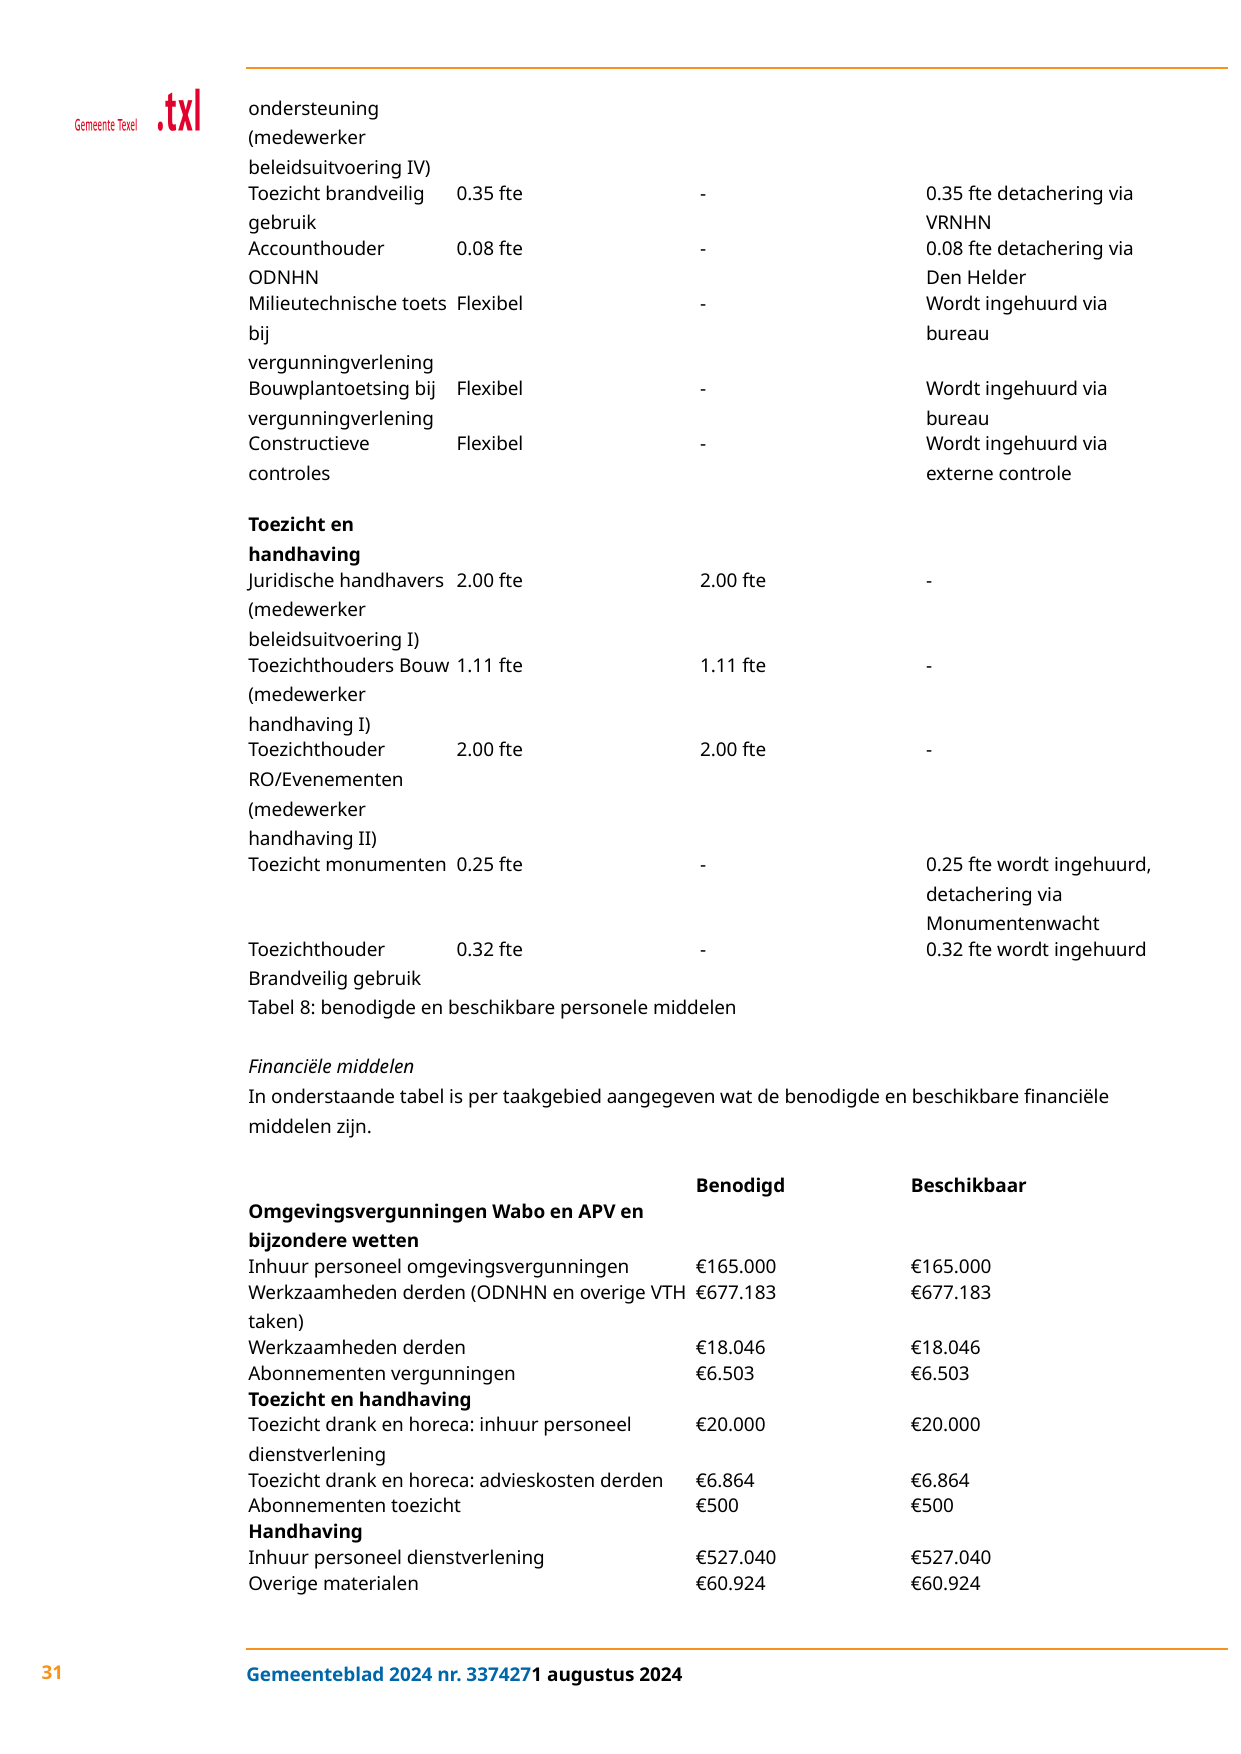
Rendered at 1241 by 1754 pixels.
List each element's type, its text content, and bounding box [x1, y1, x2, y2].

table_cell €500 [696, 1493, 911, 1518]
table_cell Toezicht en handhaving [248, 512, 456, 567]
table_cell 1.11 fte [700, 652, 926, 737]
table_cell 2.00 fte [700, 737, 926, 851]
table_cell [456, 512, 700, 567]
table_cell 0.08 fte [456, 235, 700, 290]
table_cell - [926, 567, 1152, 652]
table_cell Toezicht brandveilig gebruik [248, 180, 456, 235]
table_cell Toezichthouders Bouw (medewerker handhaving I) [248, 652, 456, 737]
table_cell Bouwplantoetsing bij vergunningverlening [248, 375, 456, 431]
table_cell €6.864 [696, 1467, 911, 1492]
table_cell Juridische handhavers (medewerker beleidsuitvoering I) [248, 567, 456, 652]
table_cell 2.00 fte [456, 567, 700, 652]
table_cell 2.00 fte [700, 567, 926, 652]
table_cell - [926, 737, 1152, 851]
table_cell €527.040 [696, 1544, 911, 1570]
table_cell Flexibel [456, 431, 700, 486]
table_cell [911, 1198, 1152, 1253]
table_cell Toezicht drank en horeca: advieskosten derden [248, 1467, 696, 1492]
table_cell - [700, 180, 926, 235]
table_cell [696, 1198, 911, 1253]
table_cell ondersteuning (medewerker beleidsuitvoering IV) [248, 95, 456, 180]
table_cell 0.35 fte detachering via VRNHN [926, 180, 1152, 235]
table_cell €20.000 [911, 1411, 1152, 1467]
table_cell 0.25 fte [456, 851, 700, 936]
table_cell €20.000 [696, 1411, 911, 1467]
table_cell Wordt ingehuurd via externe controle [926, 431, 1152, 486]
table_cell Abonnementen toezicht [248, 1493, 696, 1518]
table_cell - [700, 375, 926, 431]
table_cell - [700, 851, 926, 936]
table_cell Inhuur personeel omgevingsvergunningen [248, 1253, 696, 1279]
table_cell - [700, 290, 926, 375]
table_cell - [700, 936, 926, 991]
table_cell Overige materialen [248, 1570, 696, 1595]
table_cell [911, 1386, 1152, 1411]
table_cell Werkzaamheden derden (ODNHN en overige VTH taken) [248, 1279, 696, 1334]
table_cell Toezicht en handhaving [248, 1386, 696, 1411]
table_cell €500 [911, 1493, 1152, 1518]
table_cell €60.924 [911, 1570, 1152, 1595]
table_cell Toezichthouder Brandveilig gebruik [248, 936, 456, 991]
table_cell Werkzaamheden derden [248, 1334, 696, 1360]
table_cell 0.25 fte wordt ingehuurd, detachering via Monumentenwacht [926, 851, 1152, 936]
table_cell €165.000 [911, 1253, 1152, 1279]
table_cell Abonnementen vergunningen [248, 1360, 696, 1386]
table_cell 0.32 fte wordt ingehuurd [926, 936, 1152, 991]
table_cell 1.11 fte [456, 652, 700, 737]
table_cell [456, 486, 700, 512]
table_cell - [926, 652, 1152, 737]
table_cell Flexibel [456, 290, 700, 375]
table_header Benodigd [696, 1172, 911, 1198]
text Financiële middelen [248, 1054, 1152, 1079]
table_cell Accounthouder ODNHN [248, 235, 456, 290]
table_cell Flexibel [456, 375, 700, 431]
table_cell 0.35 fte [456, 180, 700, 235]
table_cell [700, 512, 926, 567]
table_cell [926, 512, 1152, 567]
table_cell 2.00 fte [456, 737, 700, 851]
table_header [248, 1172, 696, 1198]
table_header Beschikbaar [911, 1172, 1152, 1198]
table_cell €60.924 [696, 1570, 911, 1595]
table_cell 0.08 fte detachering via Den Helder [926, 235, 1152, 290]
text Tabel 8: benodigde en beschikbare personele middelen [248, 994, 1152, 1020]
table_cell €6.864 [911, 1467, 1152, 1492]
table_cell €18.046 [911, 1334, 1152, 1360]
table_cell Wordt ingehuurd via bureau [926, 375, 1152, 431]
table_cell €6.503 [696, 1360, 911, 1386]
table_cell [700, 95, 926, 180]
picture [41, 47, 231, 172]
table_cell [926, 486, 1152, 512]
table_cell Handhaving [248, 1518, 696, 1544]
text In onderstaande tabel is per taakgebied aangegeven wat de benodigde en beschikbare financiële middelen zijn. [248, 1083, 1152, 1139]
table_cell Wordt ingehuurd via bureau [926, 290, 1152, 375]
table_cell - [926, 95, 1152, 180]
table_cell Inhuur personeel dienstverlening [248, 1544, 696, 1570]
table_cell 0.32 fte [456, 936, 700, 991]
table_cell €18.046 [696, 1334, 911, 1360]
table_cell Toezichthouder RO/Evenementen (medewerker handhaving II) [248, 737, 456, 851]
table_cell [456, 95, 700, 180]
table_cell [248, 486, 456, 512]
table_cell Milieutechnische toets bij vergunningverlening [248, 290, 456, 375]
table_cell €6.503 [911, 1360, 1152, 1386]
table_cell [911, 1518, 1152, 1544]
table_cell [696, 1518, 911, 1544]
table_cell Toezicht monumenten [248, 851, 456, 936]
table_cell - [700, 235, 926, 290]
table_cell Toezicht drank en horeca: inhuur personeel dienstverlening [248, 1411, 696, 1467]
table_cell - [700, 431, 926, 486]
table_cell [700, 486, 926, 512]
table_cell €527.040 [911, 1544, 1152, 1570]
table_cell [696, 1386, 911, 1411]
table_cell Omgevingsvergunningen Wabo en APV en bijzondere wetten [248, 1198, 696, 1253]
table_cell Constructieve controles [248, 431, 456, 486]
table_cell €677.183 [696, 1279, 911, 1334]
table_cell €677.183 [911, 1279, 1152, 1334]
table_cell €165.000 [696, 1253, 911, 1279]
